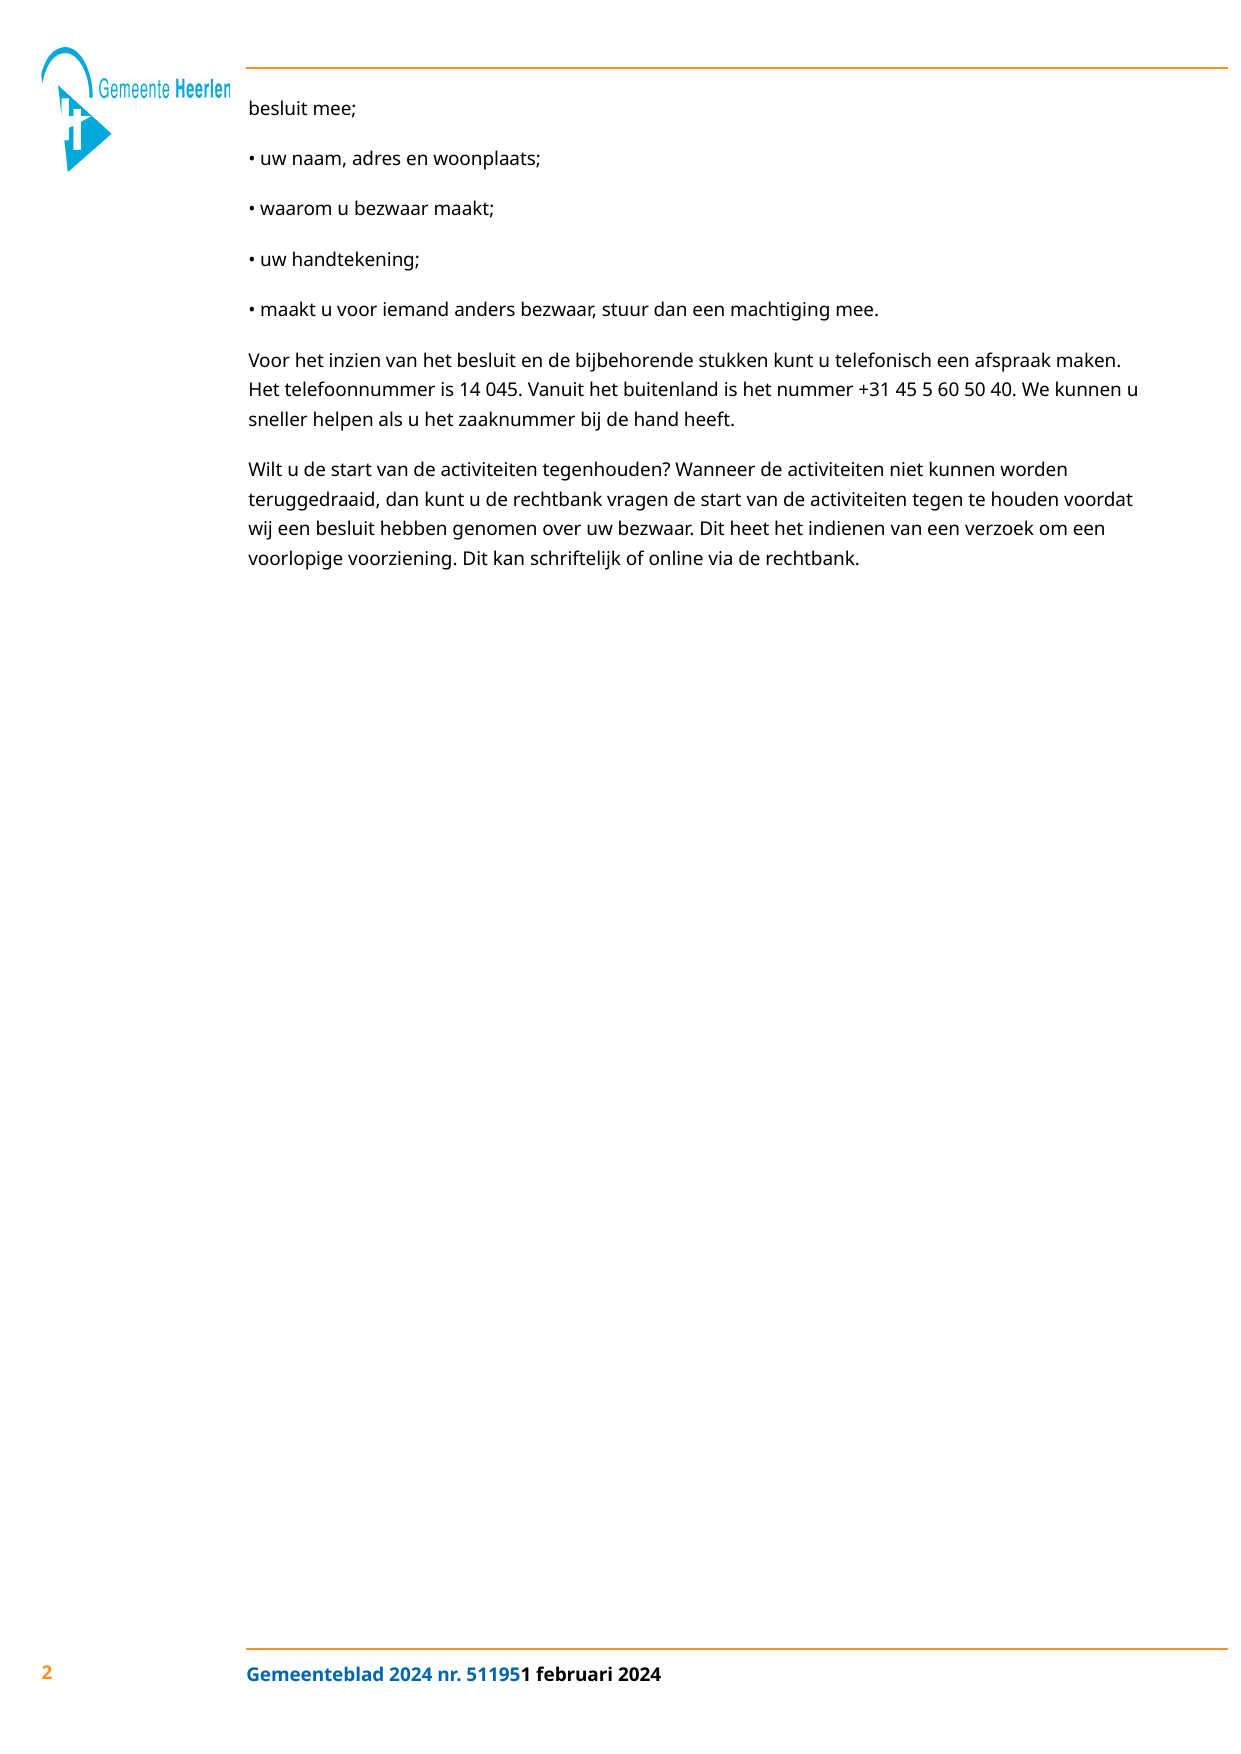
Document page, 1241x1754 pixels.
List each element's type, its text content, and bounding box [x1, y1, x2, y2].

text • waarom u bezwaar maakt; [248, 196, 1152, 221]
picture [41, 47, 59, 70]
text besluit mee; [248, 95, 1152, 121]
picture [41, 47, 231, 172]
text Voor het inzien van het besluit en de bijbehorende stukken kunt u telefonisch een afspraak maken. Het telefoonnummer is 14 045. Vanuit het buitenland is het nummer +31 45 5 60 50 40. We kunnen u sneller helpen als u het zaaknummer bij de hand heeft. [248, 347, 1152, 432]
text • uw handtekening; [248, 246, 1152, 272]
text • maakt u voor iemand anders bezwaar, stuur dan een machtiging mee. [248, 296, 1152, 322]
text • uw naam, adres en woonplaats; [248, 145, 1152, 171]
text Wilt u de start van de activiteiten tegenhouden? Wanneer de activiteiten niet kunnen worden teruggedraaid, dan kunt u de rechtbank vragen de start van de activiteiten tegen te houden voordat wij een besluit hebben genomen over uw bezwaar. Dit heet het indienen van een verzoek om een voorlopige voorziening. Dit kan schriftelijk of online via de rechtbank. [248, 456, 1152, 571]
